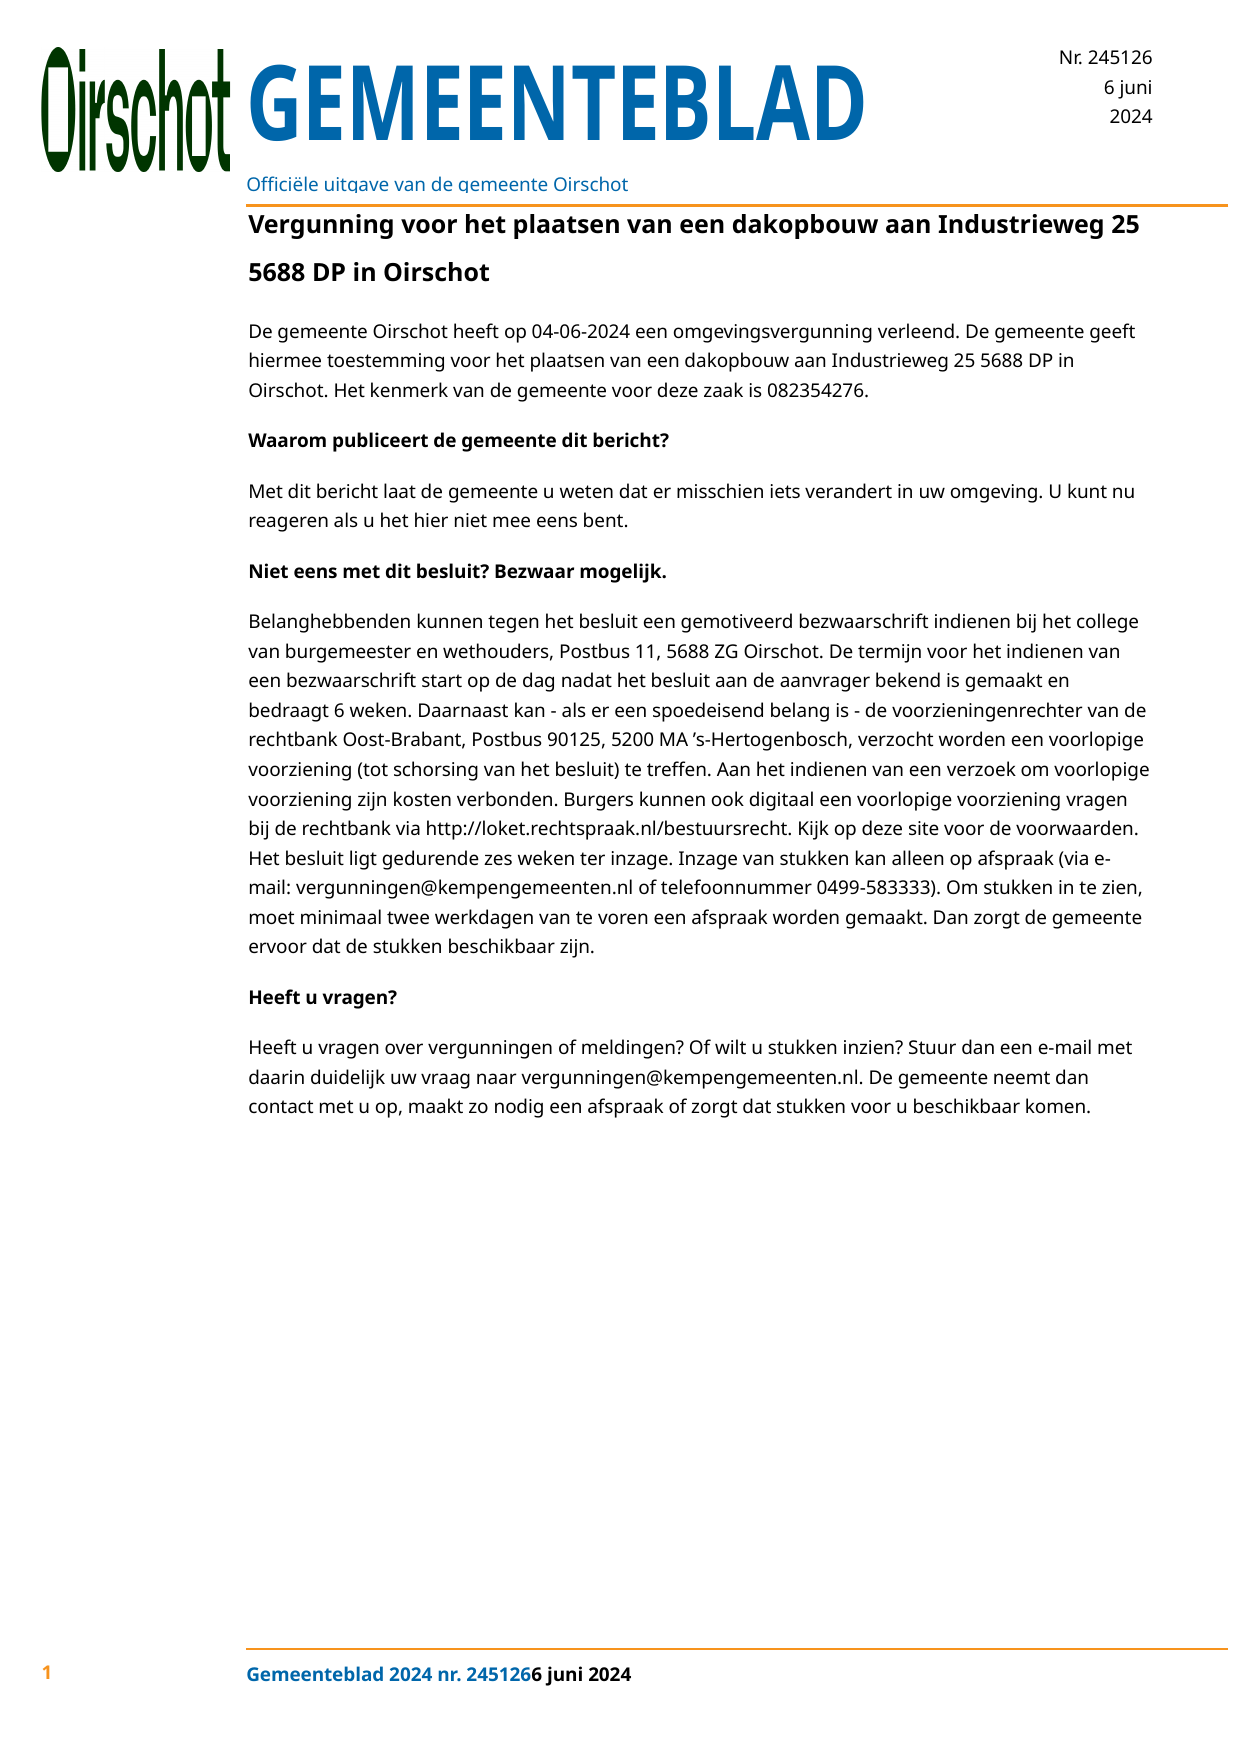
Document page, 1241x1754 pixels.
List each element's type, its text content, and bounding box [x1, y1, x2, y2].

text Niet eens met dit besluit? Bezwaar mogelijk. [248, 558, 1152, 584]
text Waarom publiceert de gemeente dit bericht? [248, 427, 1152, 453]
text Belanghebbenden kunnen tegen het besluit een gemotiveerd bezwaarschrift indienen bij het college van burgemeester en wethouders, Postbus 11, 5688 ZG Oirschot. De termijn voor het indienen van een bezwaarschrift start op de dag nadat het besluit aan de aanvrager bekend is gemaakt en bedraagt 6 weken. Daarnaast kan - als er een spoedeisend belang is - de voorzieningenrechter van de rechtbank Oost-Brabant, Postbus 90125, 5200 MA ’s-Hertogenbosch, verzocht worden een voorlopige voorziening (tot schorsing van het besluit) te treffen. Aan het indienen van een verzoek om voorlopige voorziening zijn kosten verbonden. Burgers kunnen ook digitaal een voorlopige voorziening vragen bij de rechtbank via http://loket.rechtspraak.nl/bestuursrecht. Kijk op deze site voor de voorwaarden. Het besluit ligt gedurende zes weken ter inzage. Inzage van stukken kan alleen op afspraak (via e-mail: vergunningen@kempengemeenten.nl of telefoonnummer 0499-583333). Om stukken in te zien, moet minimaal twee werkdagen van te voren een afspraak worden gemaakt. Dan zorgt de gemeente ervoor dat de stukken beschikbaar zijn. [248, 608, 1152, 959]
text De gemeente Oirschot heeft op 04-06-2024 een omgevingsvergunning verleend. De gemeente geeft hiermee toestemming voor het plaatsen van een dakopbouw aan Industrieweg 25 5688 DP in Oirschot. Het kenmerk van de gemeente voor deze zaak is 082354276. [248, 318, 1152, 403]
text Met dit bericht laat de gemeente u weten dat er misschien iets verandert in uw omgeving. U kunt nu reageren als u het hier niet mee eens bent. [248, 478, 1152, 533]
picture [41, 47, 231, 172]
text Vergunning voor het plaatsen van een dakopbouw aan Industrieweg 25 5688 DP in Oirschot [248, 207, 1152, 288]
text Heeft u vragen over vergunningen of meldingen? Of wilt u stukken inzien? Stuur dan een e-mail met daarin duidelijk uw vraag naar vergunningen@kempengemeenten.nl. De gemeente neemt dan contact met u op, maakt zo nodig een afspraak of zorgt dat stukken voor u beschikbaar komen. [248, 1034, 1152, 1119]
text Heeft u vragen? [248, 984, 1152, 1010]
